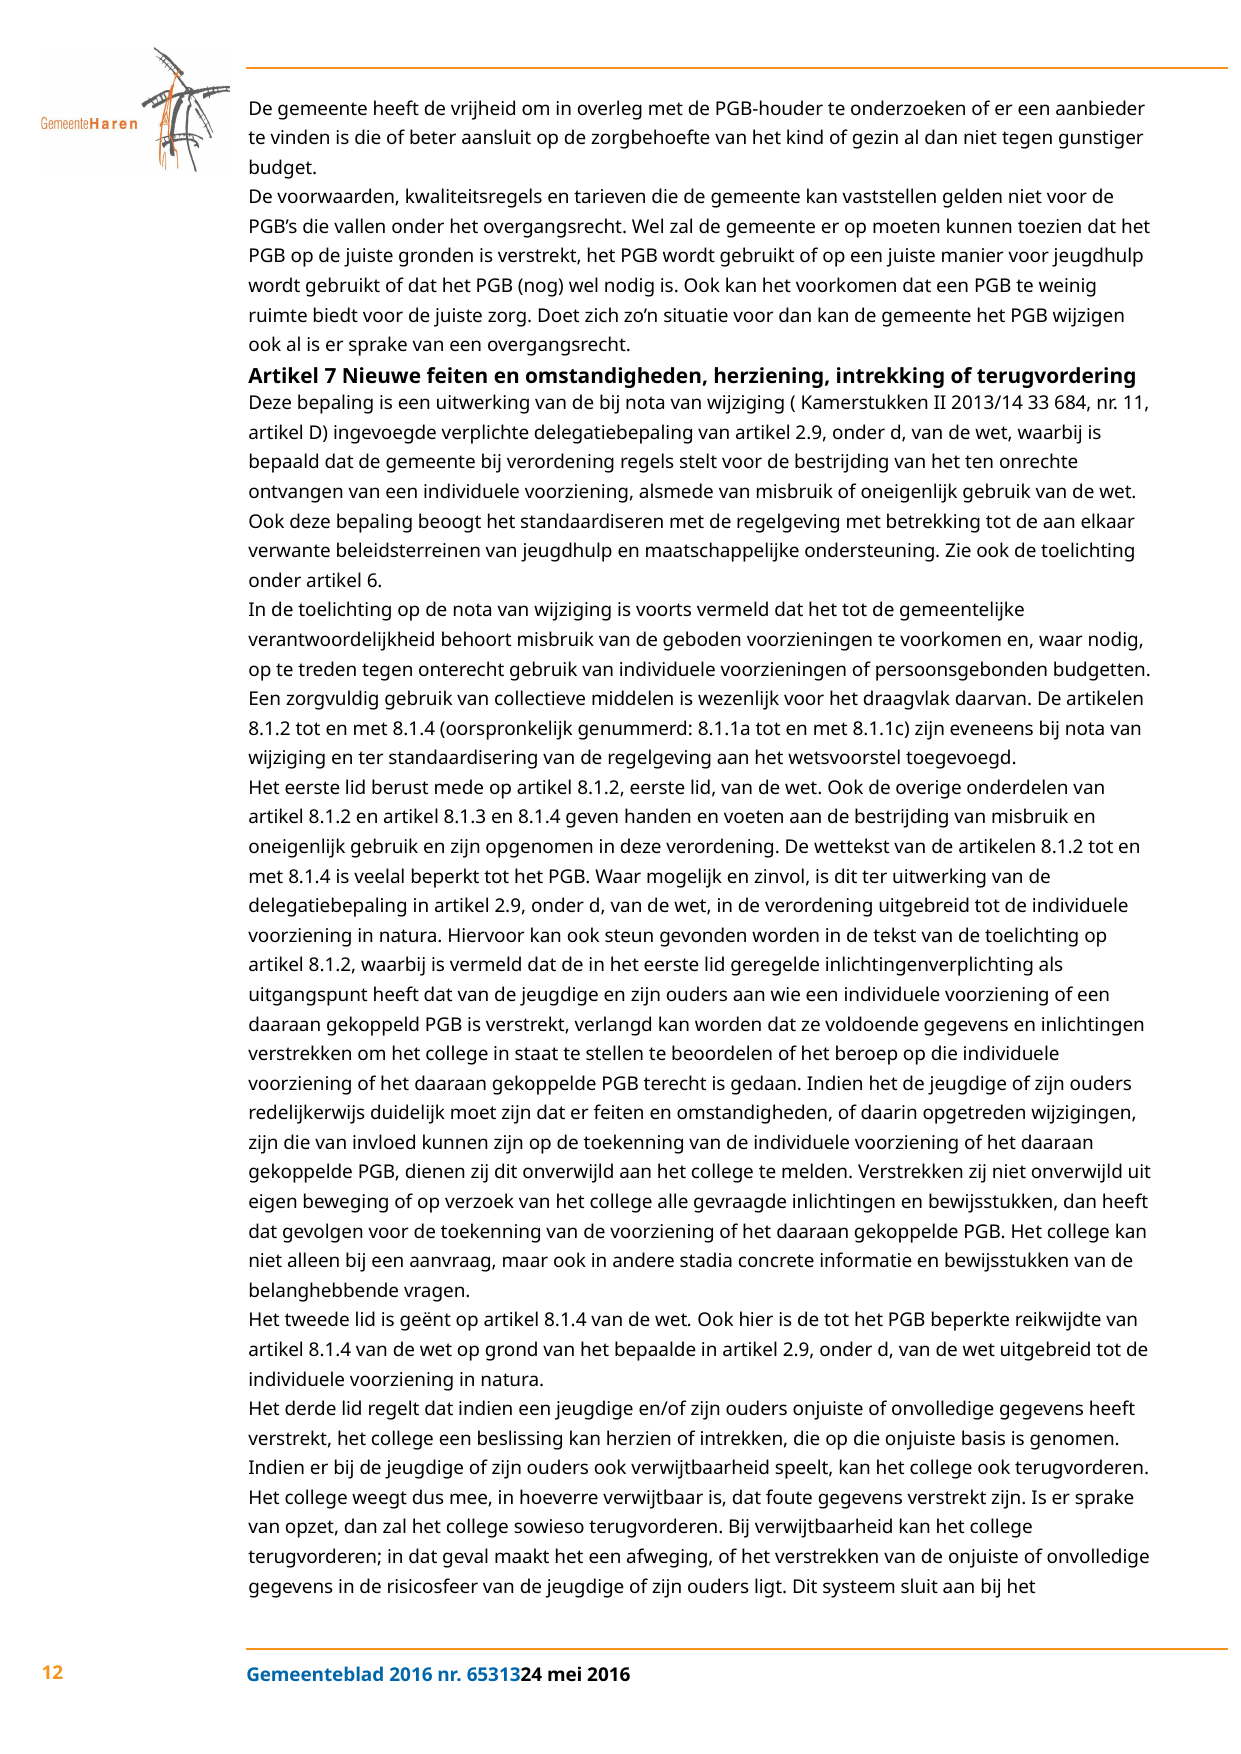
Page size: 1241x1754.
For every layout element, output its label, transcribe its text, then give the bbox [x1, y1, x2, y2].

text In de toelichting op de nota van wijziging is voorts vermeld dat het tot de gemeentelijke verantwoordelijkheid behoort misbruik van de geboden voorzieningen te voorkomen en, waar nodig, op te treden tegen onterecht gebruik van individuele voorzieningen of persoonsgebonden budgetten. Een zorgvuldig gebruik van collectieve middelen is wezenlijk voor het draagvlak daarvan. De artikelen 8.1.2 tot en met 8.1.4 (oorspronkelijk genummerd: 8.1.1a tot en met 8.1.1c) zijn eveneens bij nota van wijziging en ter standaardisering van de regelgeving aan het wetsvoorstel toegevoegd. [248, 597, 1152, 770]
picture [41, 47, 231, 172]
text De voorwaarden, kwaliteitsregels en tarieven die de gemeente kan vaststellen gelden niet voor de PGB’s die vallen onder het overgangsrecht. Wel zal de gemeente er op moeten kunnen toezien dat het PGB op de juiste gronden is verstrekt, het PGB wordt gebruikt of op een juiste manier voor jeugdhulp wordt gebruikt of dat het PGB (nog) wel nodig is. Ook kan het voorkomen dat een PGB te weinig ruimte biedt voor de juiste zorg. Doet zich zo’n situatie voor dan kan de gemeente het PGB wijzigen ook al is er sprake van een overgangsrecht. [248, 183, 1152, 357]
text Het derde lid regelt dat indien een jeugdige en/of zijn ouders onjuiste of onvolledige gegevens heeft verstrekt, het college een beslissing kan herzien of intrekken, die op die onjuiste basis is genomen. Indien er bij de jeugdige of zijn ouders ook verwijtbaarheid speelt, kan het college ook terugvorderen. Het college weegt dus mee, in hoeverre verwijtbaar is, dat foute gegevens verstrekt zijn. Is er sprake van opzet, dan zal het college sowieso terugvorderen. Bij verwijtbaarheid kan het college terugvorderen; in dat geval maakt het een afweging, of het verstrekken van de onjuiste of onvolledige gegevens in de risicosfeer van de jeugdige of zijn ouders ligt. Dit systeem sluit aan bij het [248, 1395, 1152, 1598]
text De gemeente heeft de vrijheid om in overleg met de PGB-houder te onderzoeken of er een aanbieder te vinden is die of beter aansluit op de zorgbehoefte van het kind of gezin al dan niet tegen gunstiger budget. [248, 95, 1152, 180]
text Artikel 7 Nieuwe feiten en omstandigheden, herziening, intrekking of terugvordering [248, 361, 1152, 389]
text Het eerste lid berust mede op artikel 8.1.2, eerste lid, van de wet. Ook de overige onderdelen van artikel 8.1.2 en artikel 8.1.3 en 8.1.4 geven handen en voeten aan de bestrijding van misbruik en oneigenlijk gebruik en zijn opgenomen in deze verordening. De wettekst van de artikelen 8.1.2 tot en met 8.1.4 is veelal beperkt tot het PGB. Waar mogelijk en zinvol, is dit ter uitwerking van de delegatiebepaling in artikel 2.9, onder d, van de wet, in de verordening uitgebreid tot de individuele voorziening in natura. Hiervoor kan ook steun gevonden worden in de tekst van de toelichting op artikel 8.1.2, waarbij is vermeld dat de in het eerste lid geregelde inlichtingenverplichting als uitgangspunt heeft dat van de jeugdige en zijn ouders aan wie een individuele voorziening of een daaraan gekoppeld PGB is verstrekt, verlangd kan worden dat ze voldoende gegevens en inlichtingen verstrekken om het college in staat te stellen te beoordelen of het beroep op die individuele voorziening of het daaraan gekoppelde PGB terecht is gedaan. Indien het de jeugdige of zijn ouders redelijkerwijs duidelijk moet zijn dat er feiten en omstandigheden, of daarin opgetreden wijzigingen, zijn die van invloed kunnen zijn op de toekenning van de individuele voorziening of het daaraan gekoppelde PGB, dienen zij dit onverwijld aan het college te melden. Verstrekken zij niet onverwijld uit eigen beweging of op verzoek van het college alle gevraagde inlichtingen en bewijsstukken, dan heeft dat gevolgen voor de toekenning van de voorziening of het daaraan gekoppelde PGB. Het college kan niet alleen bij een aanvraag, maar ook in andere stadia concrete informatie en bewijsstukken van de belanghebbende vragen. [248, 774, 1152, 1303]
text Deze bepaling is een uitwerking van de bij nota van wijziging ( Kamerstukken II 2013/14 33 684, nr. 11, artikel D) ingevoegde verplichte delegatiebepaling van artikel 2.9, onder d, van de wet, waarbij is bepaald dat de gemeente bij verordening regels stelt voor de bestrijding van het ten onrechte ontvangen van een individuele voorziening, alsmede van misbruik of oneigenlijk gebruik van de wet. Ook deze bepaling beoogt het standaardiseren met de regelgeving met betrekking tot de aan elkaar verwante beleidsterreinen van jeugdhulp en maatschappelijke ondersteuning. Zie ook de toelichting onder artikel 6. [248, 389, 1152, 593]
text Het tweede lid is geënt op artikel 8.1.4 van de wet. Ook hier is de tot het PGB beperkte reikwijdte van artikel 8.1.4 van de wet op grond van het bepaalde in artikel 2.9, onder d, van de wet uitgebreid tot de individuele voorziening in natura. [248, 1307, 1152, 1391]
